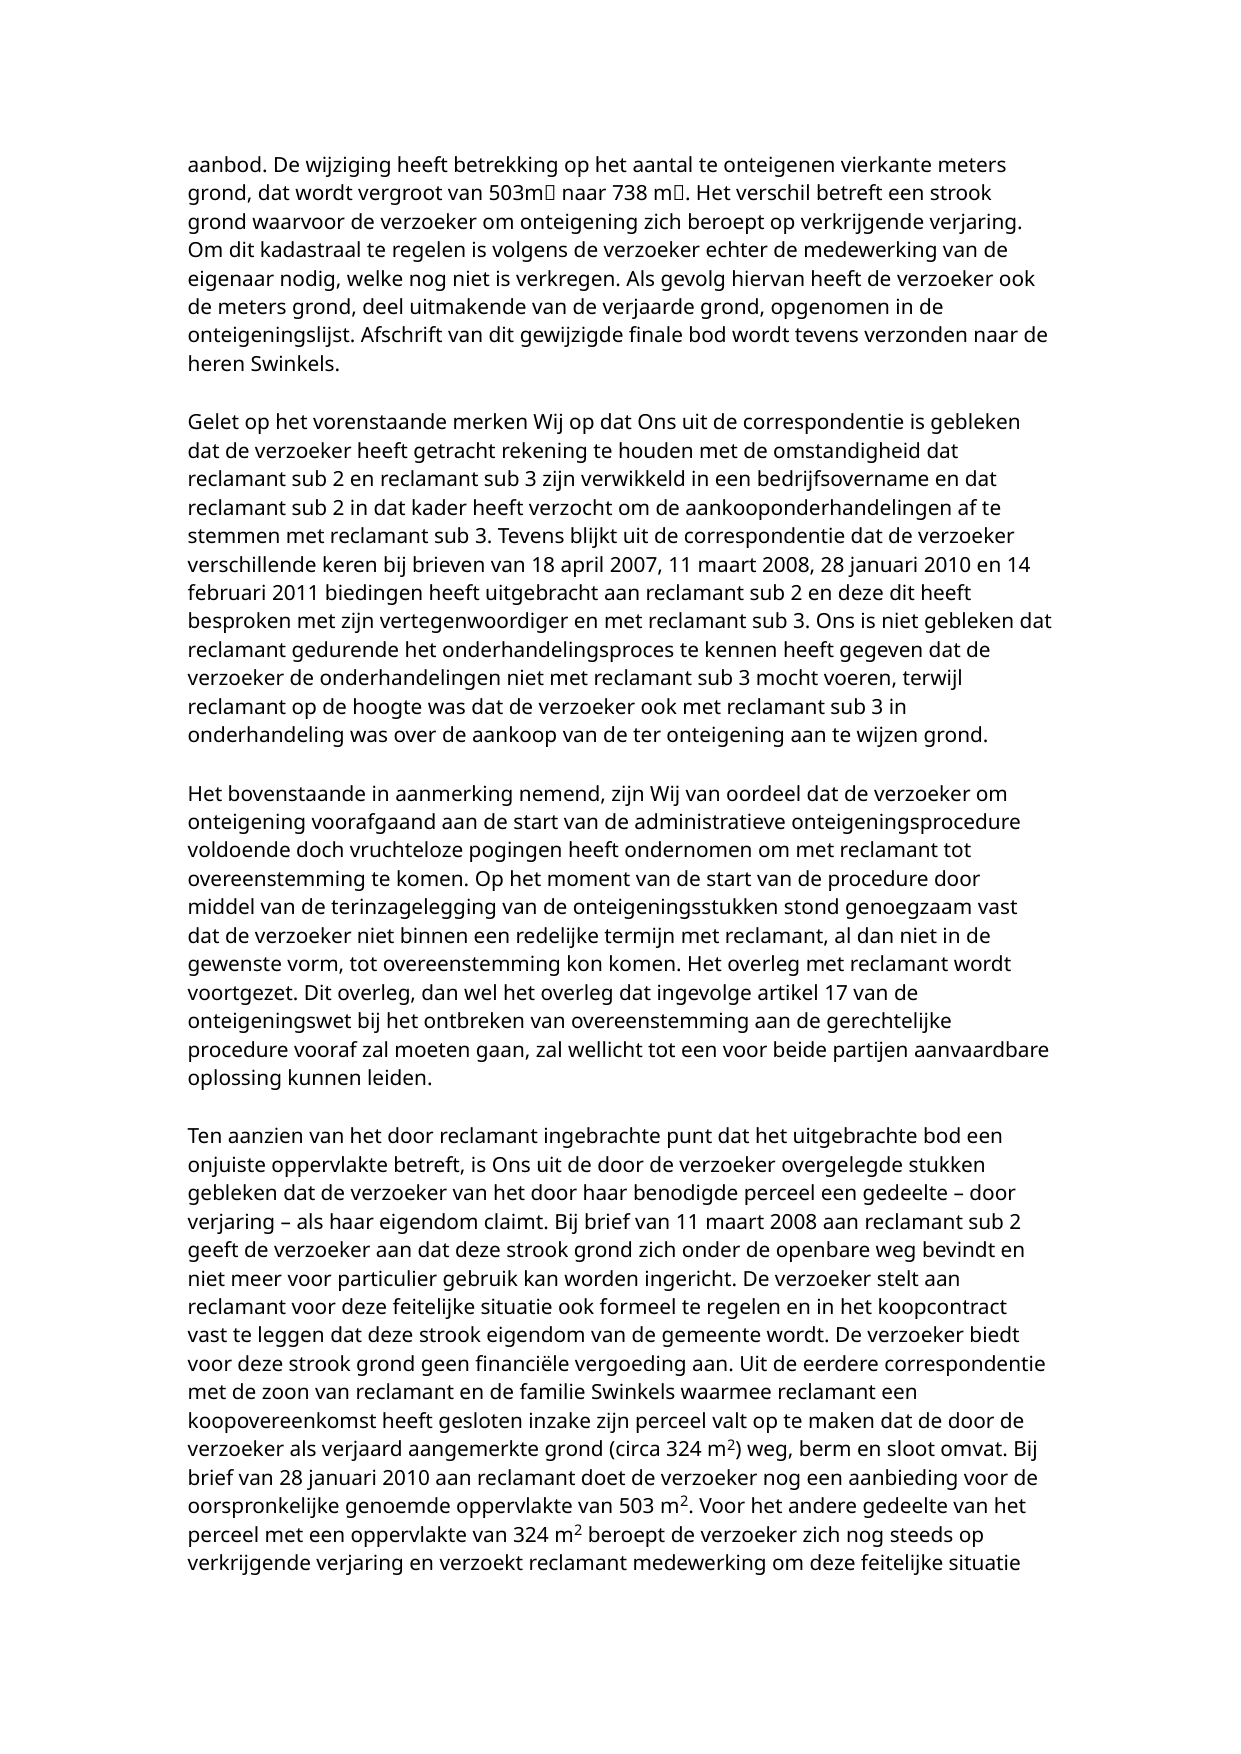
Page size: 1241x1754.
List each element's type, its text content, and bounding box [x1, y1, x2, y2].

text Het bovenstaande in aanmerking nemend, zijn Wij van oordeel dat de verzoeker om onteigening voorafgaand aan de start van de administratieve onteigeningsprocedure voldoende doch vruchteloze pogingen heeft ondernomen om met reclamant tot overeenstemming te komen. Op het moment van de start van de procedure door middel van de terinzagelegging van de onteigeningsstukken stond genoegzaam vast dat de verzoeker niet binnen een redelijke termijn met reclamant, al dan niet in de gewenste vorm, tot overeenstemming kon komen. Het overleg met reclamant wordt voortgezet. Dit overleg, dan wel het overleg dat ingevolge artikel 17 van de onteigeningswet bij het ontbreken van overeenstemming aan de gerechtelijke procedure vooraf zal moeten gaan, zal wellicht tot een voor beide partijen aanvaardbare oplossing kunnen leiden. [187, 779, 1053, 1092]
text Ten aanzien van het door reclamant ingebrachte punt dat het uitgebrachte bod een onjuiste oppervlakte betreft, is Ons uit de door de verzoeker overgelegde stukken gebleken dat de verzoeker van het door haar benodigde perceel een gedeelte – door verjaring – als haar eigendom claimt. Bij brief van 11 maart 2008 aan reclamant sub 2 geeft de verzoeker aan dat deze strook grond zich onder de openbare weg bevindt en niet meer voor particulier gebruik kan worden ingericht. De verzoeker stelt aan reclamant voor deze feitelijke situatie ook formeel te regelen en in het koopcontract vast te leggen dat deze strook eigendom van de gemeente wordt. De verzoeker biedt voor deze strook grond geen financiële vergoeding aan. Uit de eerdere correspondentie met de zoon van reclamant en de familie Swinkels waarmee reclamant een koopovereenkomst heeft gesloten inzake zijn perceel valt op te maken dat de door de verzoeker als verjaard aangemerkte grond (circa 324 m2) weg, berm en sloot omvat. Bij brief van 28 januari 2010 aan reclamant doet de verzoeker nog een aanbieding voor de oorspronkelijke genoemde oppervlakte van 503 m2. Voor het andere gedeelte van het perceel met een oppervlakte van 324 m2 beroept de verzoeker zich nog steeds op verkrijgende verjaring en verzoekt reclamant medewerking om deze feitelijke situatie [187, 1122, 1053, 1577]
text aanbod. De wijziging heeft betrekking op het aantal te onteigenen vierkante meters grond, dat wordt vergroot van 503m naar 738 m. Het verschil betreft een strook grond waarvoor de verzoeker om onteigening zich beroept op verkrijgende verjaring. Om dit kadastraal te regelen is volgens de verzoeker echter de medewerking van de eigenaar nodig, welke nog niet is verkregen. Als gevolg hiervan heeft de verzoeker ook de meters grond, deel uitmakende van de verjaarde grond, opgenomen in de onteigeningslijst. Afschrift van dit gewijzigde finale bod wordt tevens verzonden naar de heren Swinkels. [187, 150, 1053, 377]
text Gelet op het vorenstaande merken Wij op dat Ons uit de correspondentie is gebleken dat de verzoeker heeft getracht rekening te houden met de omstandigheid dat reclamant sub 2 en reclamant sub 3 zijn verwikkeld in een bedrijfsovername en dat reclamant sub 2 in dat kader heeft verzocht om de aankooponderhandelingen af te stemmen met reclamant sub 3. Tevens blijkt uit de correspondentie dat de verzoeker verschillende keren bij brieven van 18 april 2007, 11 maart 2008, 28 januari 2010 en 14 februari 2011 biedingen heeft uitgebracht aan reclamant sub 2 en deze dit heeft besproken met zijn vertegenwoordiger en met reclamant sub 3. Ons is niet gebleken dat reclamant gedurende het onderhandelingsproces te kennen heeft gegeven dat de verzoeker de onderhandelingen niet met reclamant sub 3 mocht voeren, terwijl reclamant op de hoogte was dat de verzoeker ook met reclamant sub 3 in onderhandeling was over de aankoop van de ter onteigening aan te wijzen grond. [187, 407, 1053, 749]
